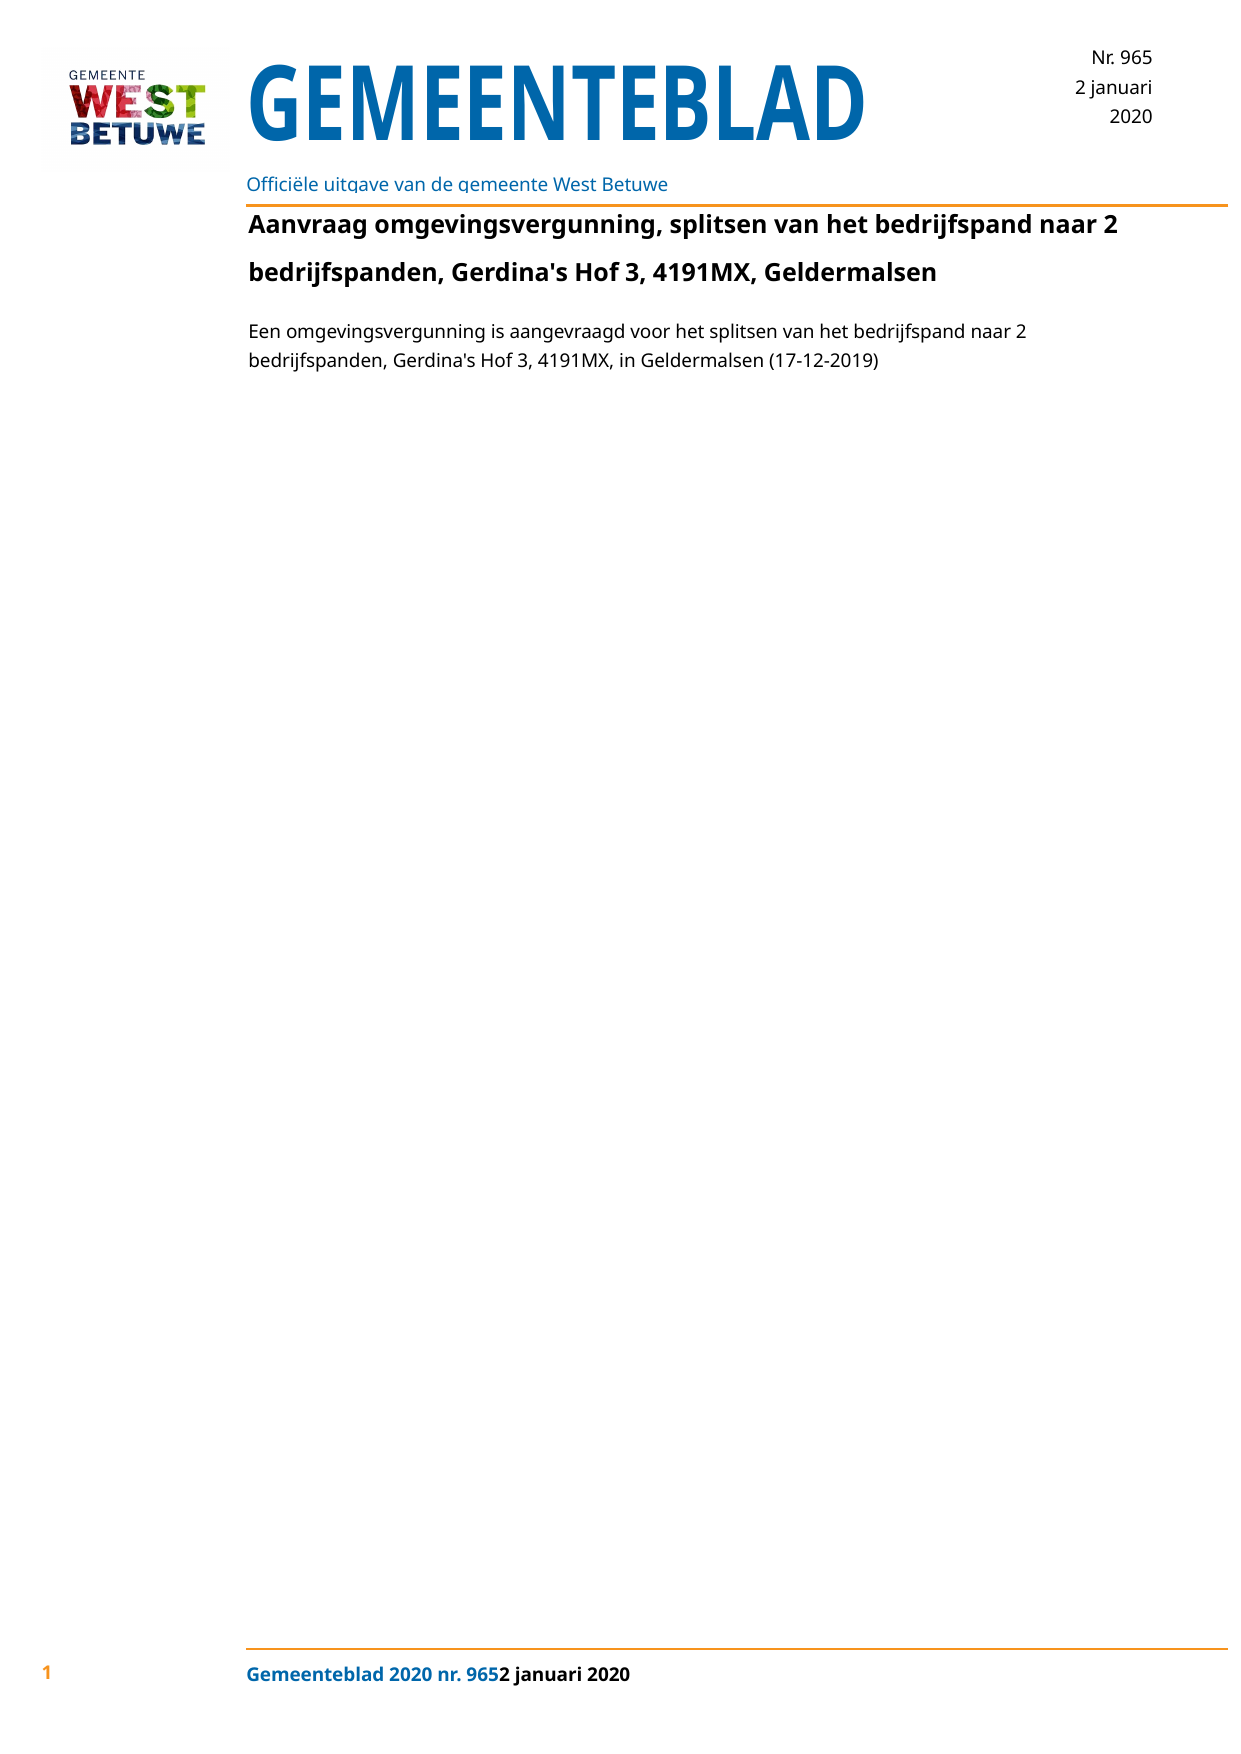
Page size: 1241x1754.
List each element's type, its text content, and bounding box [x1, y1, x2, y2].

text Een omgevingsvergunning is aangevraagd voor het splitsen van het bedrijfspand naar 2 bedrijfspanden, Gerdina's Hof 3, 4191MX, in Geldermalsen (17-12-2019) [248, 318, 1152, 373]
picture [41, 47, 231, 172]
text Aanvraag omgevingsvergunning, splitsen van het bedrijfspand naar 2 bedrijfspanden, Gerdina's Hof 3, 4191MX, Geldermalsen [248, 207, 1152, 288]
